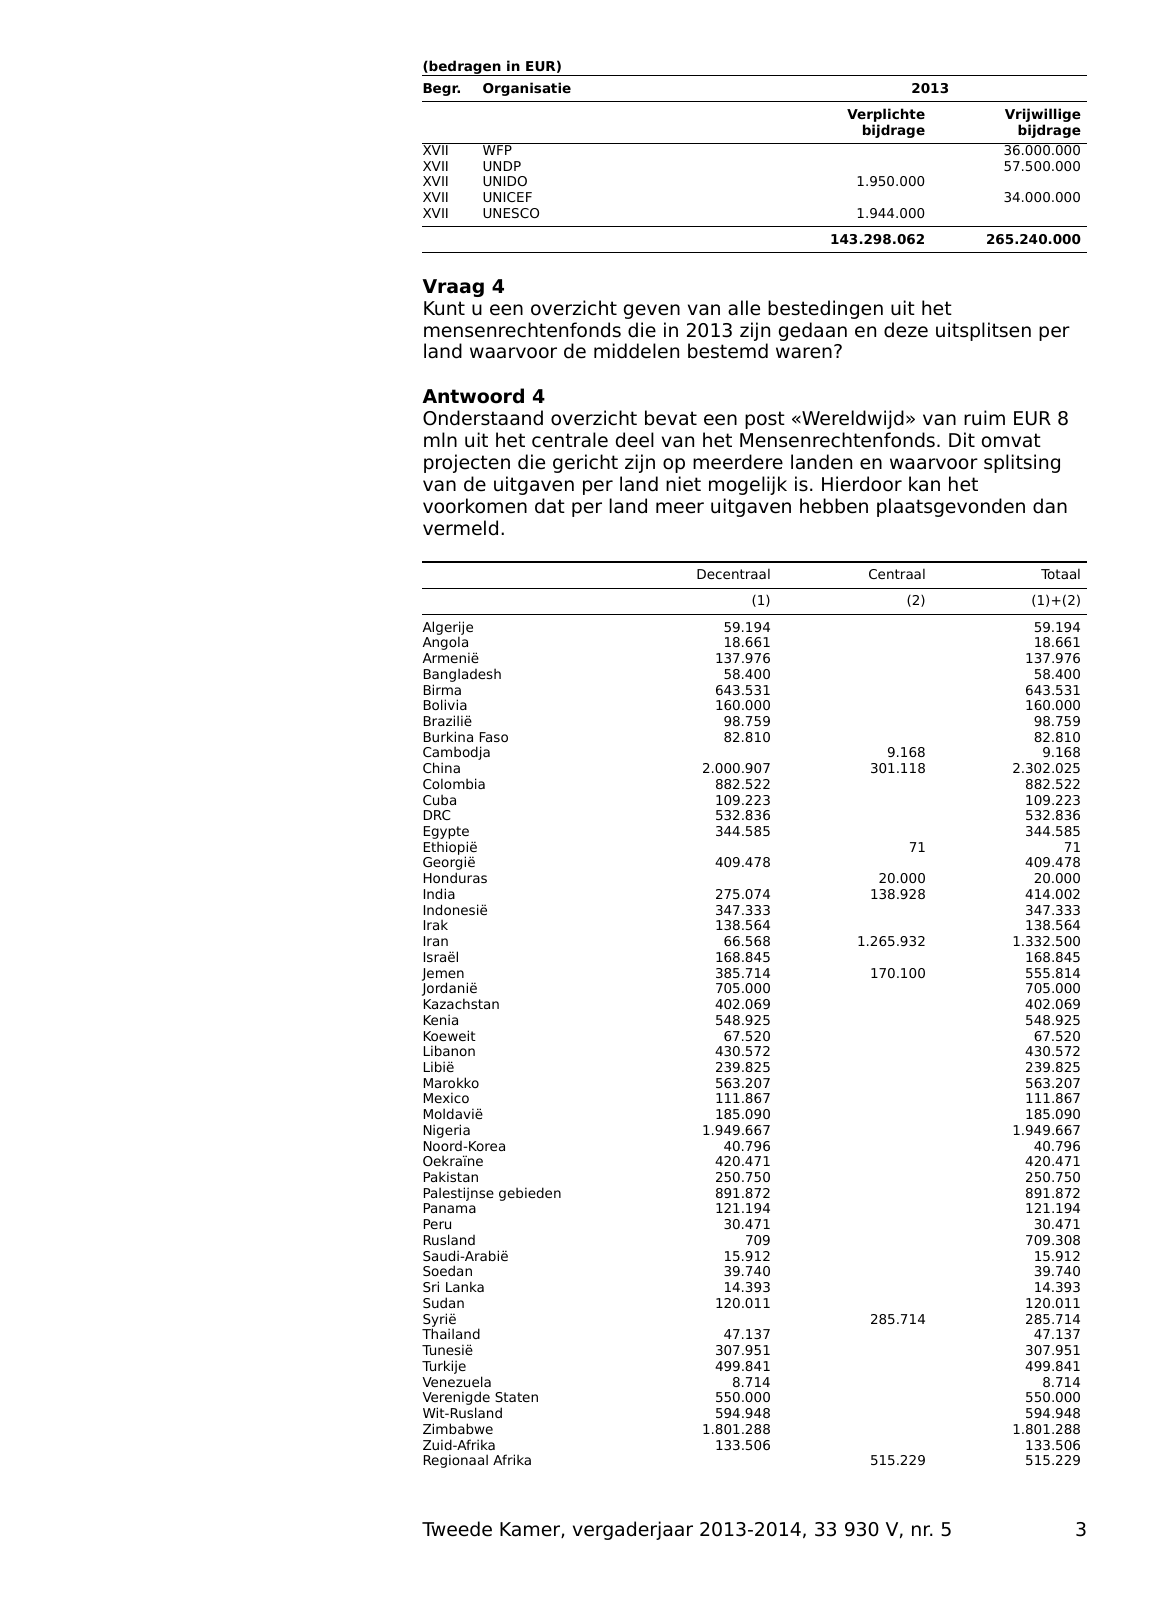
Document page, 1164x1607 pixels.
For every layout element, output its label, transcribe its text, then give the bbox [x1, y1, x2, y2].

table_cell 1.949.667 [931, 1123, 1087, 1138]
table_cell 58.400 [931, 667, 1087, 682]
table_cell 1.944.000 [774, 206, 931, 226]
table_cell Egypte [422, 824, 637, 839]
table_cell [776, 793, 931, 808]
table_cell [776, 997, 931, 1013]
table_cell [776, 1296, 931, 1311]
table_cell 239.825 [931, 1060, 1087, 1076]
table_cell 9.168 [776, 745, 931, 761]
table_cell 250.750 [637, 1170, 776, 1186]
table_cell Iran [422, 934, 637, 950]
table_cell Brazilië [422, 714, 637, 729]
table_cell 344.585 [637, 824, 776, 839]
table_cell [637, 745, 776, 761]
table_cell [776, 698, 931, 714]
table_cell 402.069 [931, 997, 1087, 1013]
table_cell [776, 1091, 931, 1107]
table_cell 138.564 [637, 918, 776, 934]
table_cell 120.011 [637, 1296, 776, 1311]
table_cell Indonesië [422, 903, 637, 918]
table_cell [776, 1280, 931, 1296]
table_header Centraal [776, 563, 931, 587]
table_cell Mexico [422, 1091, 637, 1107]
table_cell 58.400 [637, 667, 776, 682]
table_cell 15.912 [637, 1249, 776, 1264]
table_cell [776, 682, 931, 698]
table_cell 891.872 [931, 1186, 1087, 1201]
table_cell 705.000 [637, 981, 776, 997]
table_cell 137.976 [931, 651, 1087, 667]
table_cell [776, 1374, 931, 1390]
table_cell 550.000 [931, 1390, 1087, 1406]
table_cell Palestijnse gebieden [422, 1186, 637, 1201]
table_cell Organisatie [477, 76, 773, 101]
table_cell Saudi-Arabië [422, 1249, 637, 1264]
text Antwoord 4 [422, 386, 1087, 408]
table_cell Marokko [422, 1076, 637, 1091]
table_cell 14.393 [931, 1280, 1087, 1296]
table_cell 14.393 [637, 1280, 776, 1296]
table_cell Soedan [422, 1264, 637, 1280]
table_cell [776, 651, 931, 667]
table_cell 499.841 [931, 1359, 1087, 1374]
table_cell 98.759 [931, 714, 1087, 729]
table_cell 430.572 [931, 1044, 1087, 1060]
table_cell UNESCO [477, 206, 773, 226]
table_cell [776, 1123, 931, 1138]
table_cell Panama [422, 1201, 637, 1217]
table_cell Ethiopië [422, 840, 637, 855]
table_cell [776, 1013, 931, 1028]
table_cell (1) [637, 589, 776, 614]
table_cell Kenia [422, 1013, 637, 1028]
table_cell 47.137 [931, 1327, 1087, 1343]
table_cell [776, 615, 931, 635]
table_cell Koeweit [422, 1028, 637, 1044]
table_cell 40.796 [931, 1139, 1087, 1154]
table_cell 160.000 [637, 698, 776, 714]
table_cell Georgië [422, 855, 637, 871]
table_cell 30.471 [931, 1217, 1087, 1233]
table_cell 138.564 [931, 918, 1087, 934]
table_header Decentraal [637, 563, 776, 587]
table_cell Burkina Faso [422, 730, 637, 745]
table_cell Nigeria [422, 1123, 637, 1138]
table_cell 36.000.000 [931, 144, 1087, 158]
table_cell [637, 840, 776, 855]
table_cell Armenië [422, 651, 637, 667]
table_cell Oekraïne [422, 1154, 637, 1170]
table_cell [776, 1390, 931, 1406]
table_cell [776, 1076, 931, 1091]
table_cell Kazachstan [422, 997, 637, 1013]
table_cell Colombia [422, 777, 637, 792]
table_cell 307.951 [637, 1343, 776, 1359]
table_cell Sri Lanka [422, 1280, 637, 1296]
table_cell 414.002 [931, 887, 1087, 902]
table_cell 160.000 [931, 698, 1087, 714]
table_cell [776, 903, 931, 918]
table_cell 891.872 [637, 1186, 776, 1201]
table_cell [776, 1139, 931, 1154]
table_cell 532.836 [931, 808, 1087, 824]
table_cell 709 [637, 1233, 776, 1248]
table_cell 59.194 [637, 615, 776, 635]
table_cell 555.814 [931, 965, 1087, 981]
table_cell 563.207 [931, 1076, 1087, 1091]
table_cell 121.194 [931, 1201, 1087, 1217]
table_cell Pakistan [422, 1170, 637, 1186]
table_cell Cambodja [422, 745, 637, 761]
table_cell Israël [422, 950, 637, 965]
table_cell 550.000 [637, 1390, 776, 1406]
table_cell 643.531 [931, 682, 1087, 698]
table_cell 8.714 [931, 1374, 1087, 1390]
table_cell Wit-Rusland [422, 1406, 637, 1422]
table_cell 882.522 [637, 777, 776, 792]
table_cell 34.000.000 [931, 190, 1087, 206]
table_cell 82.810 [637, 730, 776, 745]
table_cell Libanon [422, 1044, 637, 1060]
table_cell [776, 1028, 931, 1044]
table_cell 20.000 [931, 871, 1087, 887]
table_cell Irak [422, 918, 637, 934]
table_cell Venezuela [422, 1374, 637, 1390]
table_cell (1)+(2) [931, 589, 1087, 614]
table_header [422, 563, 637, 587]
table_cell [776, 1343, 931, 1359]
table_cell Bolivia [422, 698, 637, 714]
table_cell 2013 [774, 76, 1087, 101]
table_cell 67.520 [637, 1028, 776, 1044]
table_cell 168.845 [931, 950, 1087, 965]
table_cell [637, 871, 776, 887]
table_cell 111.867 [931, 1091, 1087, 1107]
table_cell Moldavië [422, 1107, 637, 1123]
table_cell 40.796 [637, 1139, 776, 1154]
table_cell 133.506 [637, 1437, 776, 1453]
table_cell 1.801.288 [637, 1422, 776, 1437]
table_cell 285.714 [931, 1311, 1087, 1327]
table_cell [776, 1186, 931, 1201]
table_cell 47.137 [637, 1327, 776, 1343]
table_cell Cuba [422, 793, 637, 808]
text Kunt u een overzicht geven van alle bestedingen uit het mensenrechtenfonds die in 2013 zijn gedaan en deze uitsplitsen per land waarvoor de middelen bestemd waren? [422, 297, 1087, 363]
table_cell 307.951 [931, 1343, 1087, 1359]
table_cell 347.333 [931, 903, 1087, 918]
table_cell 1.801.288 [931, 1422, 1087, 1437]
table_cell [637, 1311, 776, 1327]
table_cell [776, 1170, 931, 1186]
table_cell [776, 1154, 931, 1170]
table_cell 18.661 [931, 635, 1087, 651]
table_cell 1.265.932 [776, 934, 931, 950]
table_cell Noord-Korea [422, 1139, 637, 1154]
table_cell Verenigde Staten [422, 1390, 637, 1406]
table_cell XVII [422, 159, 477, 174]
table_cell 71 [931, 840, 1087, 855]
table_cell Birma [422, 682, 637, 698]
table_cell 301.118 [776, 761, 931, 777]
table_cell 420.471 [637, 1154, 776, 1170]
table_cell 143.298.062 [774, 227, 931, 252]
table_cell 385.714 [637, 965, 776, 981]
table_cell 168.845 [637, 950, 776, 965]
table_cell 39.740 [637, 1264, 776, 1280]
table_cell 138.928 [776, 887, 931, 902]
table_cell [776, 714, 931, 729]
table_cell [774, 159, 931, 174]
table_cell 347.333 [637, 903, 776, 918]
table_cell [776, 667, 931, 682]
table_cell [776, 1437, 931, 1453]
table_cell 109.223 [637, 793, 776, 808]
table_cell 30.471 [637, 1217, 776, 1233]
table_cell 120.011 [931, 1296, 1087, 1311]
table_cell [776, 1406, 931, 1422]
table_cell 121.194 [637, 1201, 776, 1217]
table_cell 594.948 [637, 1406, 776, 1422]
table_cell 1.332.500 [931, 934, 1087, 950]
table_cell Jemen [422, 965, 637, 981]
table_cell 409.478 [931, 855, 1087, 871]
table_cell Honduras [422, 871, 637, 887]
table_cell 2.302.025 [931, 761, 1087, 777]
table_cell 420.471 [931, 1154, 1087, 1170]
table_cell Angola [422, 635, 637, 651]
table_cell [776, 1107, 931, 1123]
table_cell [776, 1201, 931, 1217]
table_cell [477, 227, 773, 252]
table_cell Sudan [422, 1296, 637, 1311]
table_cell [776, 777, 931, 792]
table_cell Tunesië [422, 1343, 637, 1359]
table_cell UNICEF [477, 190, 773, 206]
table_cell [422, 589, 637, 614]
table_cell [776, 1249, 931, 1264]
table_cell Verplichte bijdrage [774, 102, 931, 143]
table_cell [776, 1422, 931, 1437]
table_cell 20.000 [776, 871, 931, 887]
table_cell 882.522 [931, 777, 1087, 792]
table_header Totaal [931, 563, 1087, 587]
table_cell WFP [477, 144, 773, 158]
table_cell UNDP [477, 159, 773, 174]
table_cell UNIDO [477, 174, 773, 190]
table_cell [776, 1044, 931, 1060]
table_cell 57.500.000 [931, 159, 1087, 174]
table_cell XVII [422, 174, 477, 190]
table_cell XVII [422, 206, 477, 226]
table_cell Zimbabwe [422, 1422, 637, 1437]
table_cell [776, 1327, 931, 1343]
table_cell China [422, 761, 637, 777]
table_cell Rusland [422, 1233, 637, 1248]
table_cell [422, 227, 477, 252]
table_cell Peru [422, 1217, 637, 1233]
table_cell 705.000 [931, 981, 1087, 997]
table_cell [776, 824, 931, 839]
table_cell 709.308 [931, 1233, 1087, 1248]
table_cell [776, 1217, 931, 1233]
table_cell [776, 981, 931, 997]
table_cell 82.810 [931, 730, 1087, 745]
table_cell 111.867 [637, 1091, 776, 1107]
table_cell [931, 174, 1087, 190]
table_cell 67.520 [931, 1028, 1087, 1044]
table_cell 499.841 [637, 1359, 776, 1374]
table_cell [776, 1264, 931, 1280]
table_cell [774, 190, 931, 206]
table_cell 170.100 [776, 965, 931, 981]
table_cell 402.069 [637, 997, 776, 1013]
table_cell Libië [422, 1060, 637, 1076]
table_cell 9.168 [931, 745, 1087, 761]
table_cell 1.950.000 [774, 174, 931, 190]
table_cell Zuid-Afrika [422, 1437, 637, 1453]
table_cell 185.090 [931, 1107, 1087, 1123]
table_cell 98.759 [637, 714, 776, 729]
table_cell Regionaal Afrika [422, 1453, 637, 1469]
table_cell [477, 102, 773, 143]
table_cell [422, 102, 477, 143]
table_cell 275.074 [637, 887, 776, 902]
table_cell (2) [776, 589, 931, 614]
table_cell 71 [776, 840, 931, 855]
table_cell DRC [422, 808, 637, 824]
table_cell 1.949.667 [637, 1123, 776, 1138]
table_cell Thailand [422, 1327, 637, 1343]
table_cell 285.714 [776, 1311, 931, 1327]
table_cell Jordanië [422, 981, 637, 997]
table_cell [776, 855, 931, 871]
table_cell 430.572 [637, 1044, 776, 1060]
table_cell Vrijwillige bijdrage [931, 102, 1087, 143]
text Vraag 4 [422, 276, 1087, 297]
table_cell 109.223 [931, 793, 1087, 808]
table_cell [776, 950, 931, 965]
table_cell Begr. [422, 76, 477, 101]
table_cell Turkije [422, 1359, 637, 1374]
table_cell [776, 635, 931, 651]
table_cell 185.090 [637, 1107, 776, 1123]
table_cell Syrië [422, 1311, 637, 1327]
table_cell 532.836 [637, 808, 776, 824]
table_cell 643.531 [637, 682, 776, 698]
table_cell 59.194 [931, 615, 1087, 635]
table_cell 515.229 [931, 1453, 1087, 1469]
table_cell [637, 1453, 776, 1469]
table_cell 133.506 [931, 1437, 1087, 1453]
table_cell 250.750 [931, 1170, 1087, 1186]
table_cell Algerije [422, 615, 637, 635]
text Onderstaand overzicht bevat een post «Wereldwijd» van ruim EUR 8 mln uit het centrale deel van het Mensenrechtenfonds. Dit omvat projecten die gericht zijn op meerdere landen en waarvoor splitsing van de uitgaven per land niet mogelijk is. Hierdoor kan het voorkomen dat per land meer uitgaven hebben plaatsgevonden dan vermeld. [422, 408, 1087, 539]
table_cell 39.740 [931, 1264, 1087, 1280]
table_cell 265.240.000 [931, 227, 1087, 252]
table_cell 15.912 [931, 1249, 1087, 1264]
table_cell 594.948 [931, 1406, 1087, 1422]
table_cell 515.229 [776, 1453, 931, 1469]
table_cell 66.568 [637, 934, 776, 950]
table_cell XVII [422, 190, 477, 206]
table_cell 137.976 [637, 651, 776, 667]
table_cell 563.207 [637, 1076, 776, 1091]
table_cell 409.478 [637, 855, 776, 871]
table_cell India [422, 887, 637, 902]
table_cell [776, 918, 931, 934]
table_cell 344.585 [931, 824, 1087, 839]
table_cell 239.825 [637, 1060, 776, 1076]
table_cell [774, 144, 931, 158]
table_cell [776, 808, 931, 824]
table_cell 548.925 [637, 1013, 776, 1028]
table_cell 18.661 [637, 635, 776, 651]
table_cell [931, 206, 1087, 226]
table_cell 8.714 [637, 1374, 776, 1390]
table_cell [776, 1060, 931, 1076]
table_cell [776, 1359, 931, 1374]
table_cell [776, 1233, 931, 1248]
table_cell 2.000.907 [637, 761, 776, 777]
table_cell Bangladesh [422, 667, 637, 682]
table_cell [776, 730, 931, 745]
table_cell 548.925 [931, 1013, 1087, 1028]
table_cell XVII [422, 144, 477, 158]
table_header (bedragen in EUR) [422, 59, 1087, 75]
